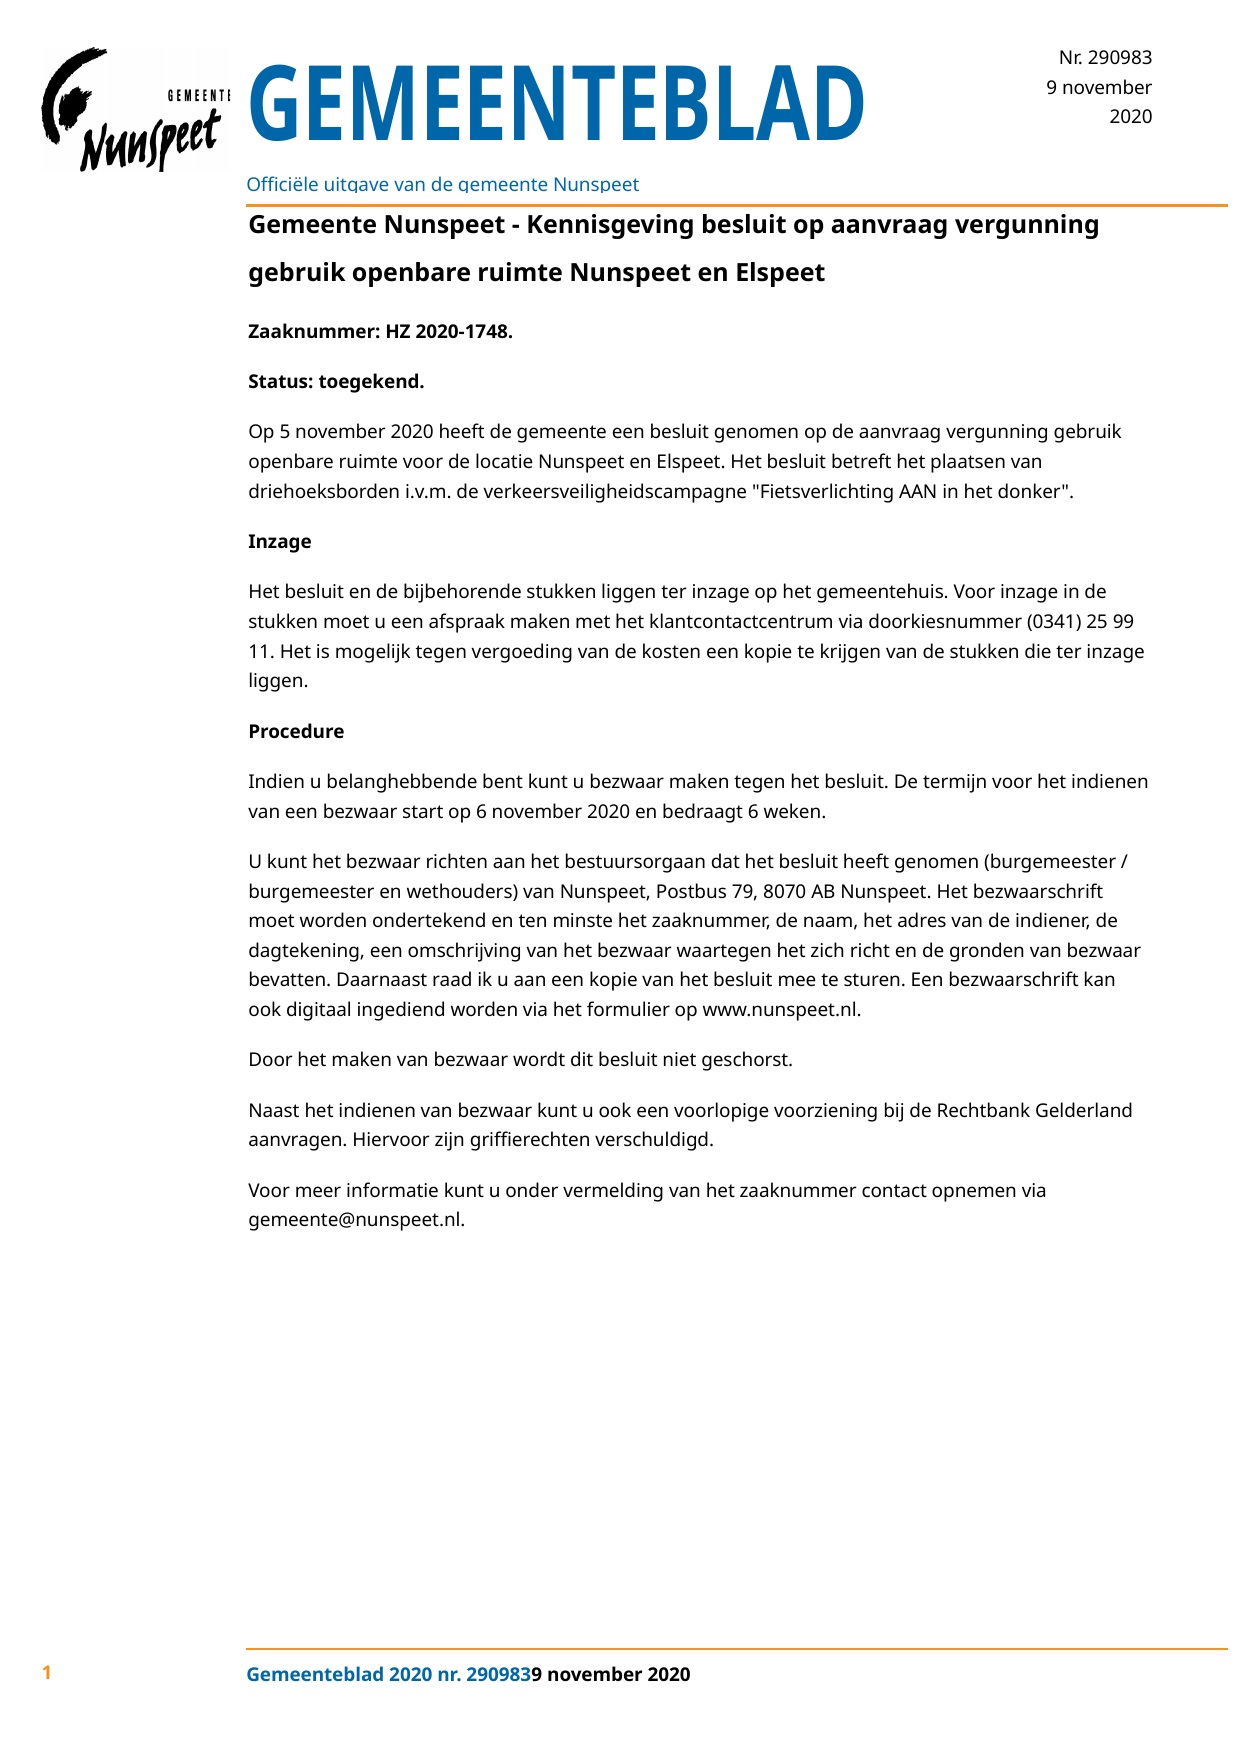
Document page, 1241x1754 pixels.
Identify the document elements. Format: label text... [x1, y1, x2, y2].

text Zaaknummer: HZ 2020-1748. [248, 318, 1152, 344]
text U kunt het bezwaar richten aan het bestuursorgaan dat het besluit heeft genomen (burgemeester / burgemeester en wethouders) van Nunspeet, Postbus 79, 8070 AB Nunspeet. Het bezwaarschrift moet worden ondertekend en ten minste het zaaknummer, de naam, het adres van de indiener, de dagtekening, een omschrijving van het bezwaar waartegen het zich richt en de gronden van bezwaar bevatten. Daarnaast raad ik u aan een kopie van het besluit mee te sturen. Een bezwaarschrift kan ook digitaal ingediend worden via het formulier op www.nunspeet.nl. [248, 848, 1152, 1022]
text Door het maken van bezwaar wordt dit besluit niet geschorst. [248, 1047, 1152, 1072]
text Op 5 november 2020 heeft de gemeente een besluit genomen op de aanvraag vergunning gebruik openbare ruimte voor de locatie Nunspeet en Elspeet. Het besluit betreft het plaatsen van driehoeksborden i.v.m. de verkeersveiligheidscampagne "Fietsverlichting AAN in het donker". [248, 419, 1152, 504]
picture [41, 47, 231, 172]
text Naast het indienen van bezwaar kunt u ook een voorlopige voorziening bij de Rechtbank Gelderland aanvragen. Hiervoor zijn griffierechten verschuldigd. [248, 1097, 1152, 1152]
text Indien u belanghebbende bent kunt u bezwaar maken tegen het besluit. De termijn voor het indienen van een bezwaar start op 6 november 2020 en bedraagt 6 weken. [248, 768, 1152, 824]
text Gemeente Nunspeet - Kennisgeving besluit op aanvraag vergunning gebruik openbare ruimte Nunspeet en Elspeet [248, 207, 1152, 288]
text Inzage [248, 528, 1152, 554]
text Het besluit en de bijbehorende stukken liggen ter inzage op het gemeentehuis. Voor inzage in de stukken moet u een afspraak maken met het klantcontactcentrum via doorkiesnummer (0341) 25 99 11. Het is mogelijk tegen vergoeding van de kosten een kopie te krijgen van de stukken die ter inzage liggen. [248, 579, 1152, 693]
text Status: toegekend. [248, 368, 1152, 394]
text Voor meer informatie kunt u onder vermelding van het zaaknummer contact opnemen via gemeente@nunspeet.nl. [248, 1177, 1152, 1232]
text Procedure [248, 718, 1152, 744]
